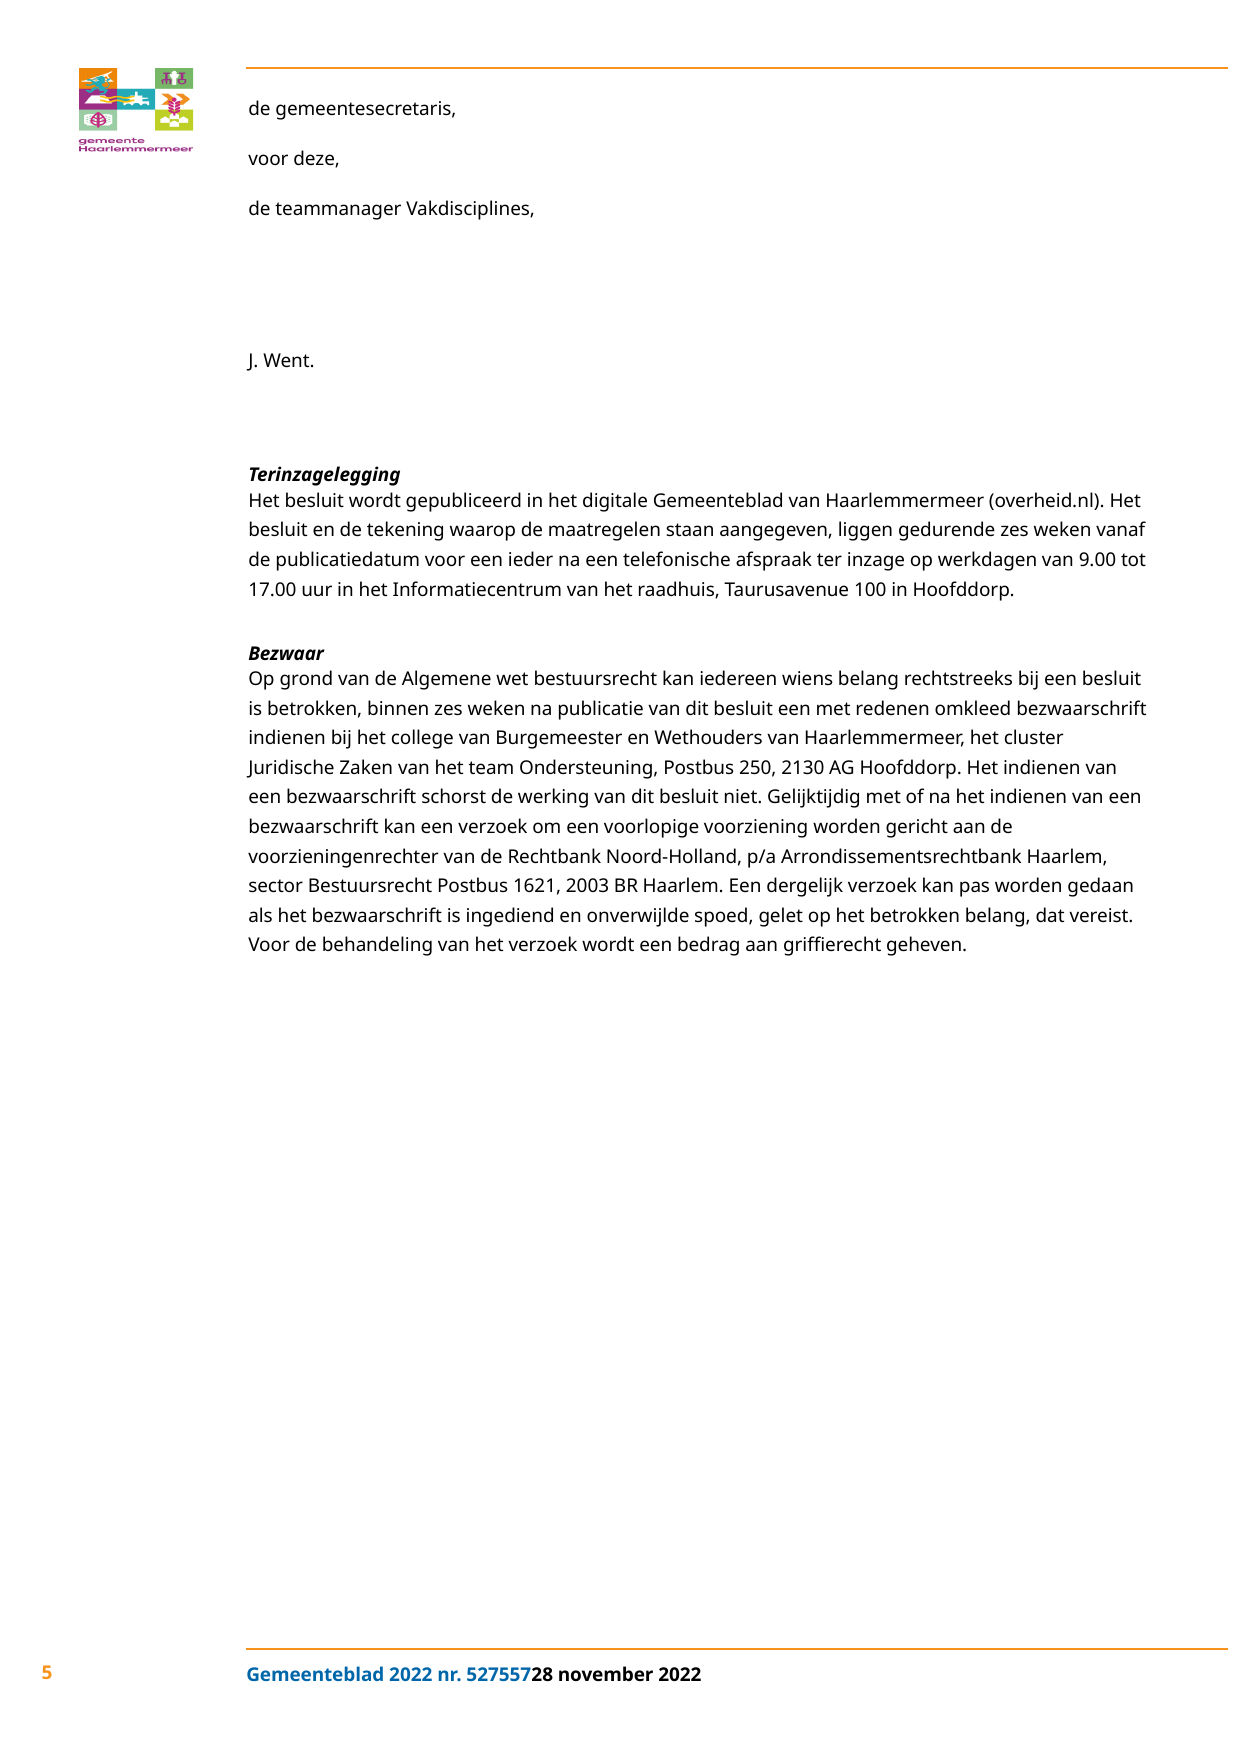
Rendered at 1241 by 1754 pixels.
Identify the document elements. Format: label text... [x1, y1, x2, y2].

text voor deze, [248, 145, 1152, 171]
text Het besluit wordt gepubliceerd in het digitale Gemeenteblad van Haarlemmermeer (overheid.nl). Het besluit en de tekening waarop de maatregelen staan aangegeven, liggen gedurende zes weken vanaf de publicatiedatum voor een ieder na een telefonische afspraak ter inzage op werkdagen van 9.00 tot 17.00 uur in het Informatiecentrum van het raadhuis, Taurusavenue 100 in Hoofddorp. [248, 487, 1152, 601]
text Terinzagelegging [248, 461, 1152, 487]
text J. Went. [248, 347, 1152, 373]
text de teammanager Vakdisciplines, [248, 196, 1152, 221]
picture [41, 47, 231, 172]
text Op grond van de Algemene wet bestuursrecht kan iedereen wiens belang rechtstreeks bij een besluit is betrokken, binnen zes weken na publicatie van dit besluit een met redenen omkleed bezwaarschrift indienen bij het college van Burgemeester en Wethouders van Haarlemmermeer, het cluster Juridische Zaken van het team Ondersteuning, Postbus 250, 2130 AG Hoofddorp. Het indienen van een bezwaarschrift schorst de werking van dit besluit niet. Gelijktijdig met of na het indienen van een bezwaarschrift kan een verzoek om een voorlopige voorziening worden gericht aan de voorzieningenrechter van de Rechtbank Noord-Holland, p/a Arrondissementsrechtbank Haarlem, sector Bestuursrecht Postbus 1621, 2003 BR Haarlem. Een dergelijk verzoek kan pas worden gedaan als het bezwaarschrift is ingediend en onverwijlde spoed, gelet op het betrokken belang, dat vereist. Voor de behandeling van het verzoek wordt een bedrag aan griffierecht geheven. [248, 665, 1152, 957]
text Bezwaar [248, 640, 1152, 665]
text de gemeentesecretaris, [248, 95, 1152, 121]
